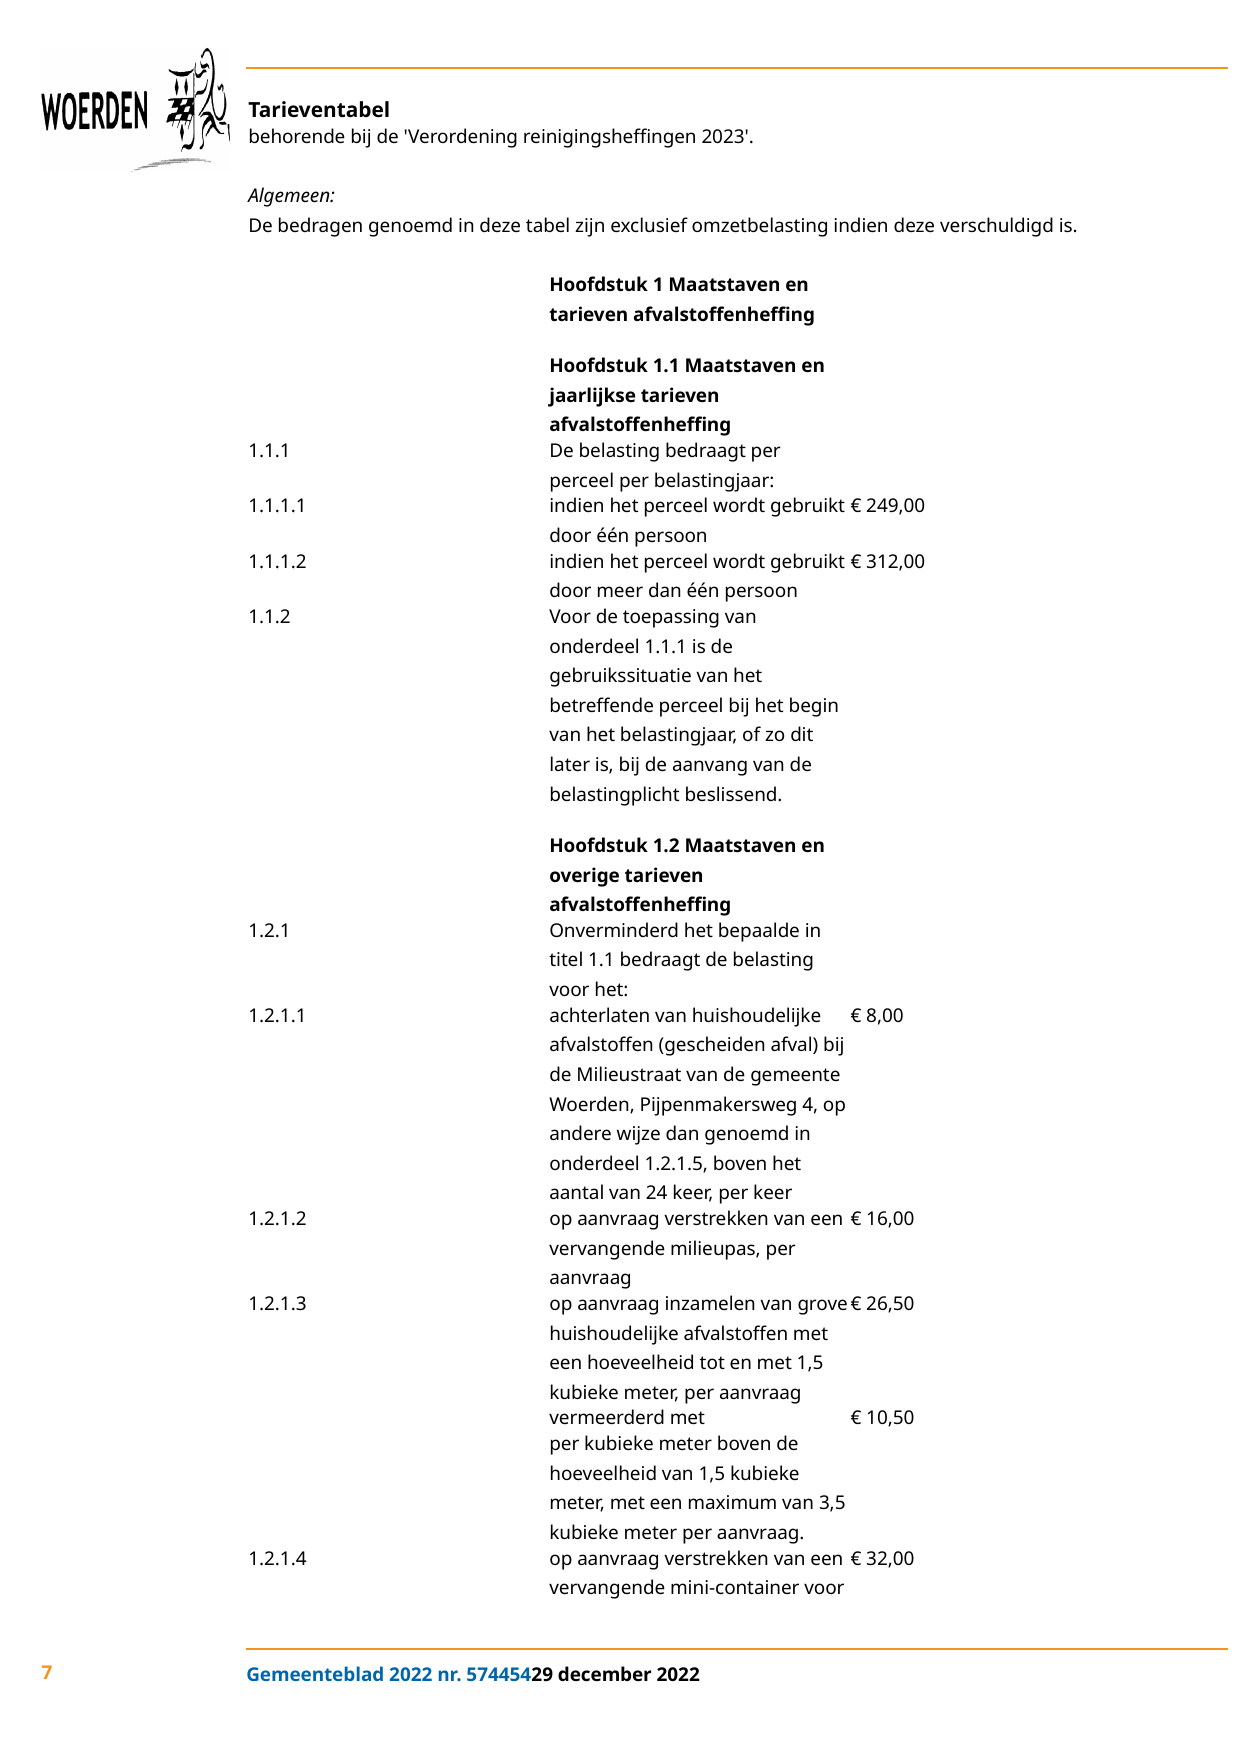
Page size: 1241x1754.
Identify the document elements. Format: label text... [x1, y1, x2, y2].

table_cell [850, 327, 1152, 352]
table_cell indien het perceel wordt gebruikt door meer dan één persoon [549, 548, 850, 603]
table_header [248, 271, 549, 327]
table_cell 1.1.1 [248, 437, 549, 493]
table_cell vermeerderd met [549, 1405, 850, 1430]
table_cell [549, 327, 850, 352]
table_cell € 10,50 [850, 1405, 1152, 1430]
table_cell op aanvraag verstrekken van een vervangende mini-container voor [549, 1545, 850, 1600]
table_cell De belasting bedraagt per perceel per belastingjaar: [549, 437, 850, 493]
table_header Hoofdstuk 1 Maatstaven en tarieven afvalstoffenheffing [549, 271, 850, 327]
table_cell [549, 806, 850, 832]
table_cell [850, 603, 1152, 806]
text behorende bij de 'Verordening reinigingsheffingen 2023'. [248, 123, 1152, 149]
table_cell Hoofdstuk 1.2 Maatstaven en overige tarieven afvalstoffenheffing [549, 832, 850, 917]
table_cell [850, 917, 1152, 1002]
table_cell [248, 1405, 549, 1430]
table_cell 1.1.2 [248, 603, 549, 806]
table_cell Voor de toepassing van onderdeel 1.1.1 is de gebruikssituatie van het betreffende perceel bij het begin van het belastingjaar, of zo dit later is, bij de aanvang van de belastingplicht beslissend. [549, 603, 850, 806]
table_cell 1.2.1.4 [248, 1545, 549, 1600]
table_cell [248, 1430, 549, 1545]
table_cell indien het perceel wordt gebruikt door één persoon [549, 493, 850, 548]
table_cell [850, 1430, 1152, 1545]
table_cell Hoofdstuk 1.1 Maatstaven en jaarlijkse tarieven afvalstoffenheffing [549, 353, 850, 437]
table_cell [248, 353, 549, 437]
table_cell op aanvraag inzamelen van grove huishoudelijke afvalstoffen met een hoeveelheid tot en met 1,5 kubieke meter, per aanvraag [549, 1290, 850, 1404]
table_cell achterlaten van huishoudelijke afvalstoffen (gescheiden afval) bij de Milieustraat van de gemeente Woerden, Pijpenmakersweg 4, op andere wijze dan genoemd in onderdeel 1.2.1.5, boven het aantal van 24 keer, per keer [549, 1002, 850, 1205]
table_cell 1.2.1.3 [248, 1290, 549, 1404]
table_cell 1.2.1.2 [248, 1205, 549, 1290]
table_header [850, 271, 1152, 327]
table_cell [248, 327, 549, 352]
table_cell [850, 437, 1152, 493]
table_cell [248, 832, 549, 917]
table_cell Onverminderd het bepaalde in titel 1.1 bedraagt de belasting voor het: [549, 917, 850, 1002]
picture [41, 47, 231, 172]
table_cell € 16,00 [850, 1205, 1152, 1290]
table_cell 1.2.1 [248, 917, 549, 1002]
table_cell € 8,00 [850, 1002, 1152, 1205]
table_cell € 249,00 [850, 493, 1152, 548]
table_cell € 32,00 [850, 1545, 1152, 1600]
table_cell [248, 806, 549, 832]
table_cell 1.2.1.1 [248, 1002, 549, 1205]
table_cell 1.1.1.1 [248, 493, 549, 548]
text Algemeen: [248, 182, 1152, 208]
text Tarieventabel [248, 95, 1152, 123]
table_cell [850, 832, 1152, 917]
table_cell op aanvraag verstrekken van een vervangende milieupas, per aanvraag [549, 1205, 850, 1290]
table_cell [850, 353, 1152, 437]
text De bedragen genoemd in deze tabel zijn exclusief omzetbelasting indien deze verschuldigd is. [248, 212, 1152, 238]
table_cell 1.1.1.2 [248, 548, 549, 603]
table_cell [850, 806, 1152, 832]
table_cell per kubieke meter boven de hoeveelheid van 1,5 kubieke meter, met een maximum van 3,5 kubieke meter per aanvraag. [549, 1430, 850, 1545]
table_cell € 312,00 [850, 548, 1152, 603]
table_cell € 26,50 [850, 1290, 1152, 1404]
